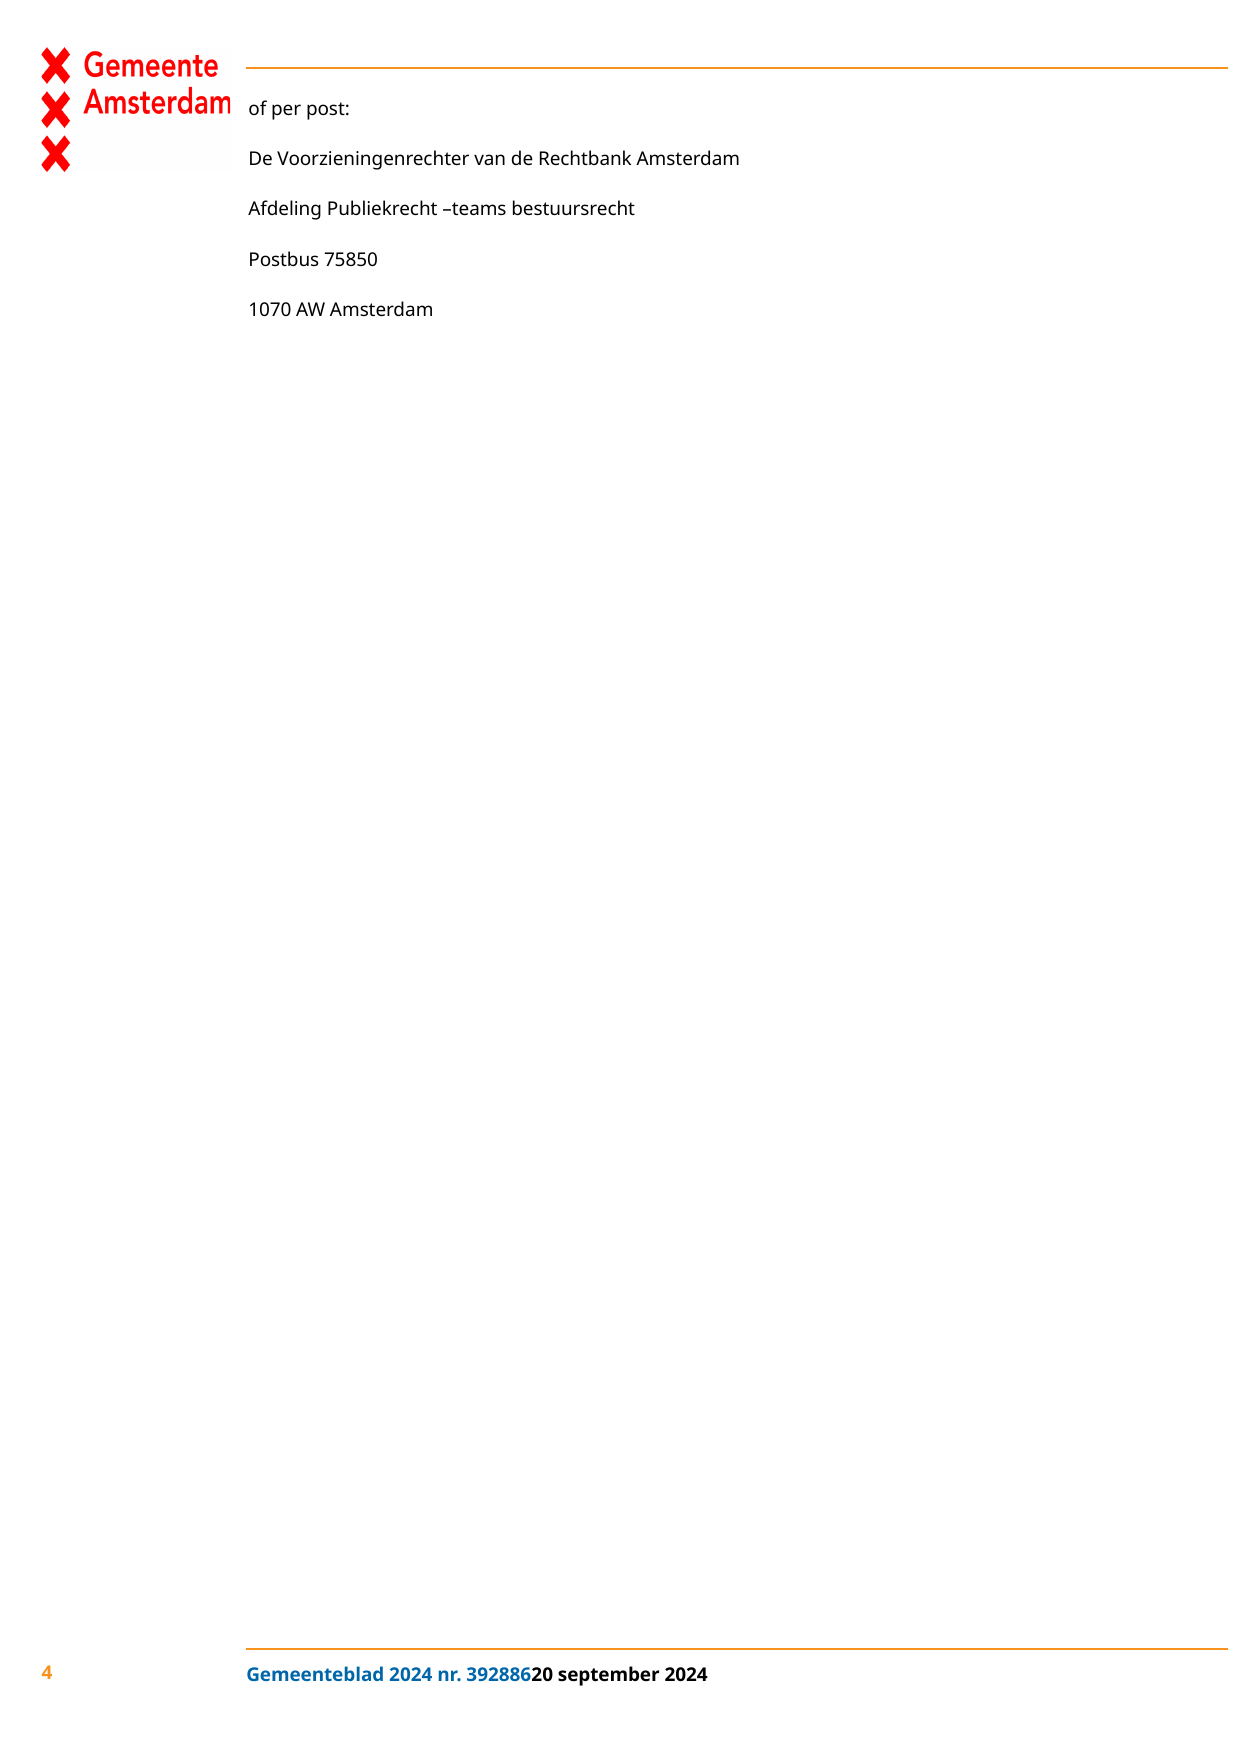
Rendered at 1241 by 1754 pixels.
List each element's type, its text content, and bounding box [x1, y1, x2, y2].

text of per post: [248, 95, 1152, 121]
picture [41, 47, 231, 172]
text Afdeling Publiekrecht –teams bestuursrecht [248, 196, 1152, 221]
text 1070 AW Amsterdam [248, 296, 1152, 322]
text Postbus 75850 [248, 246, 1152, 272]
text De Voorzieningenrechter van de Rechtbank Amsterdam [248, 145, 1152, 171]
